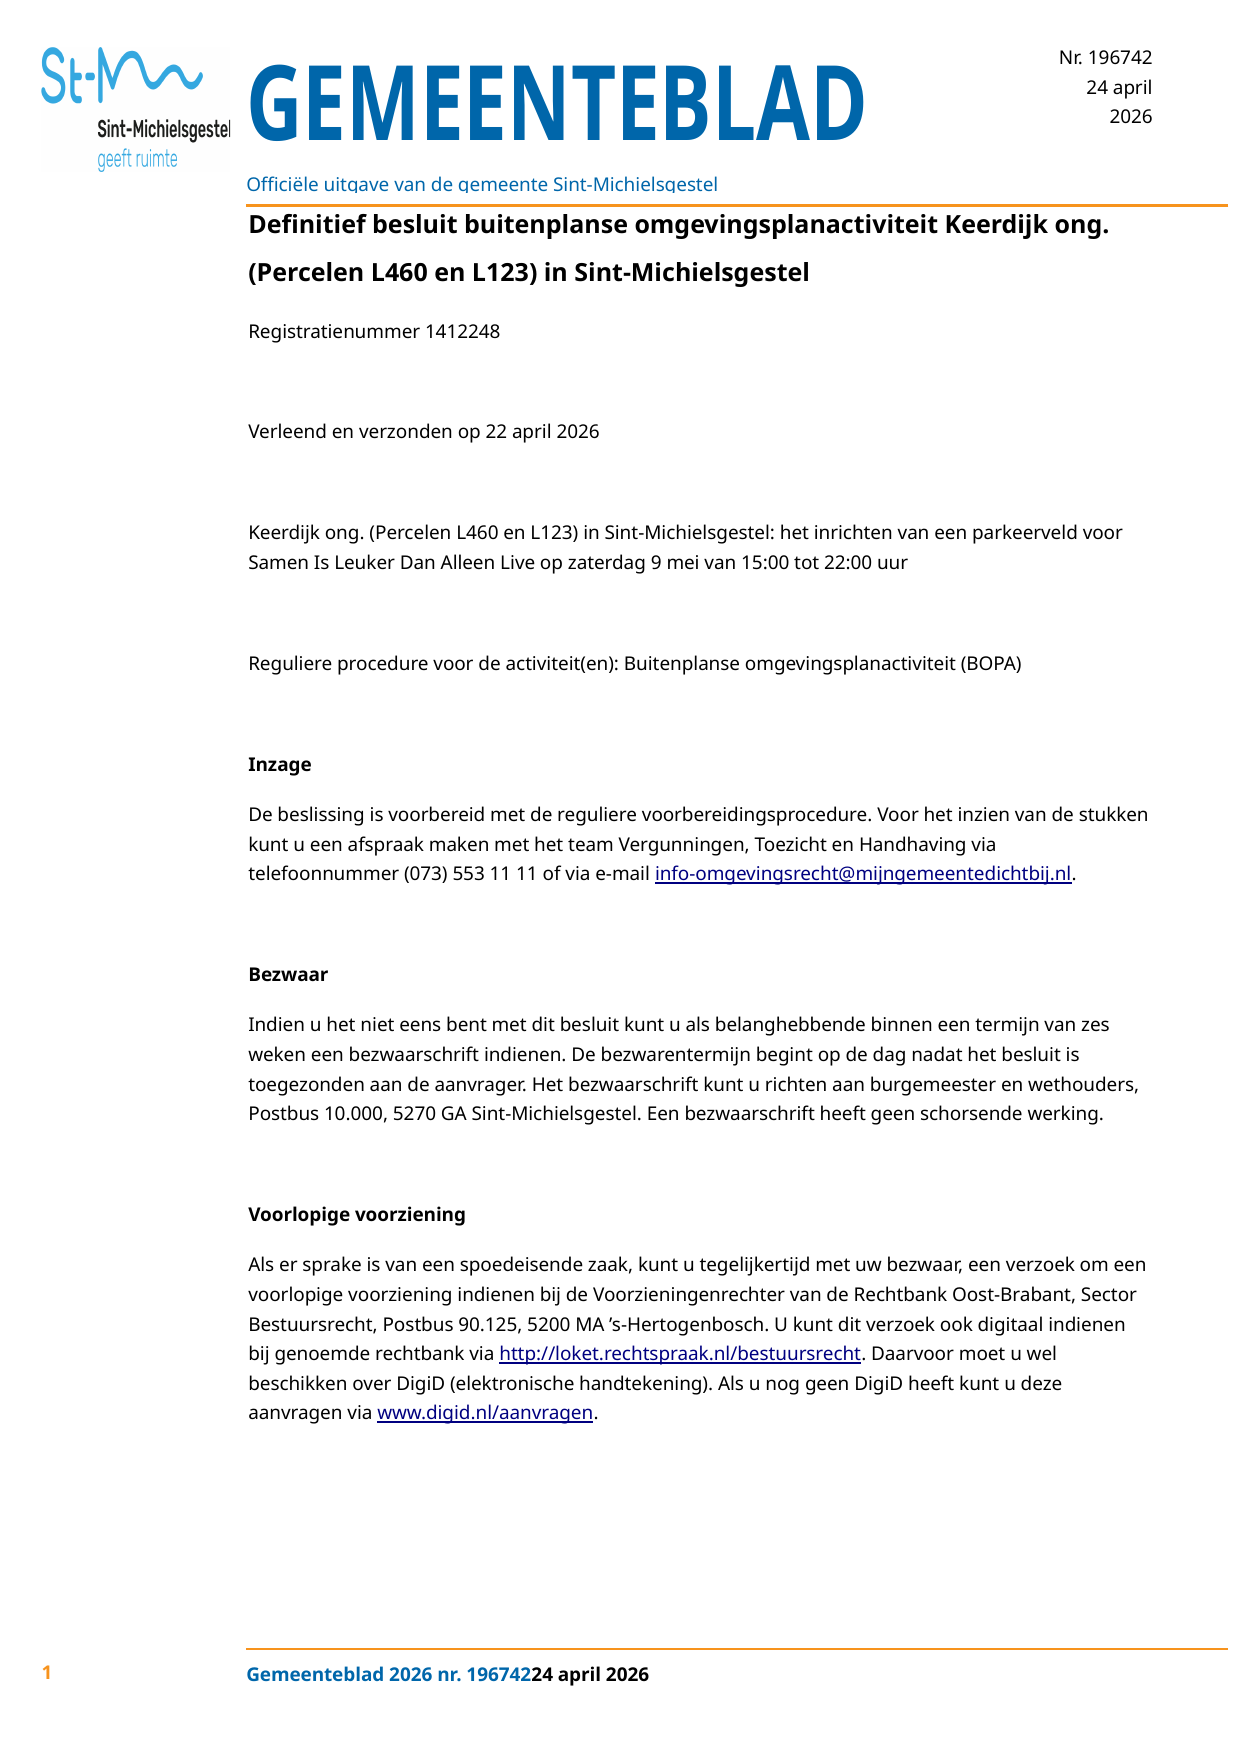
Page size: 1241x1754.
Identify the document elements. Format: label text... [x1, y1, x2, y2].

picture [41, 47, 231, 172]
text Reguliere procedure voor de activiteit(en): Buitenplanse omgevingsplanactiviteit (BOPA) [248, 650, 1152, 676]
text Verleend en verzonden op 22 april 2026 [248, 419, 1152, 444]
text Bezwaar [248, 961, 1152, 987]
text Voorlopige voorziening [248, 1201, 1152, 1227]
text Registratienummer 1412248 [248, 318, 1152, 344]
text De beslissing is voorbereid met de reguliere voorbereidingsprocedure. Voor het inzien van de stukken kunt u een afspraak maken met het team Vergunningen, Toezicht en Handhaving via telefoonnummer (073) 553 11 11 of via e-mail info-omgevingsrecht@mijngemeentedichtbij.nl. [248, 801, 1152, 886]
text Indien u het niet eens bent met dit besluit kunt u als belanghebbende binnen een termijn van zes weken een bezwaarschrift indienen. De bezwarentermijn begint op de dag nadat het besluit is toegezonden aan de aanvrager. Het bezwaarschrift kunt u richten aan burgemeester en wethouders, Postbus 10.000, 5270 GA Sint-Michielsgestel. Een bezwaarschrift heeft geen schorsende werking. [248, 1012, 1152, 1126]
text Definitief besluit buitenplanse omgevingsplanactiviteit Keerdijk ong. (Percelen L460 en L123) in Sint-Michielsgestel [248, 207, 1152, 288]
text Inzage [248, 751, 1152, 777]
text Als er sprake is van een spoedeisende zaak, kunt u tegelijkertijd met uw bezwaar, een verzoek om een voorlopige voorziening indienen bij de Voorzieningenrechter van de Rechtbank Oost-Brabant, Sector Bestuursrecht, Postbus 90.125, 5200 MA ’s-Hertogenbosch. U kunt dit verzoek ook digitaal indienen bij genoemde rechtbank via http://loket.rechtspraak.nl/bestuursrecht. Daarvoor moet u wel beschikken over DigiD (elektronische handtekening). Als u nog geen DigiD heeft kunt u deze aanvragen via www.digid.nl/aanvragen. [248, 1252, 1152, 1425]
text Keerdijk ong. (Percelen L460 en L123) in Sint-Michielsgestel: het inrichten van een parkeerveld voor Samen Is Leuker Dan Alleen Live op zaterdag 9 mei van 15:00 tot 22:00 uur [248, 519, 1152, 575]
